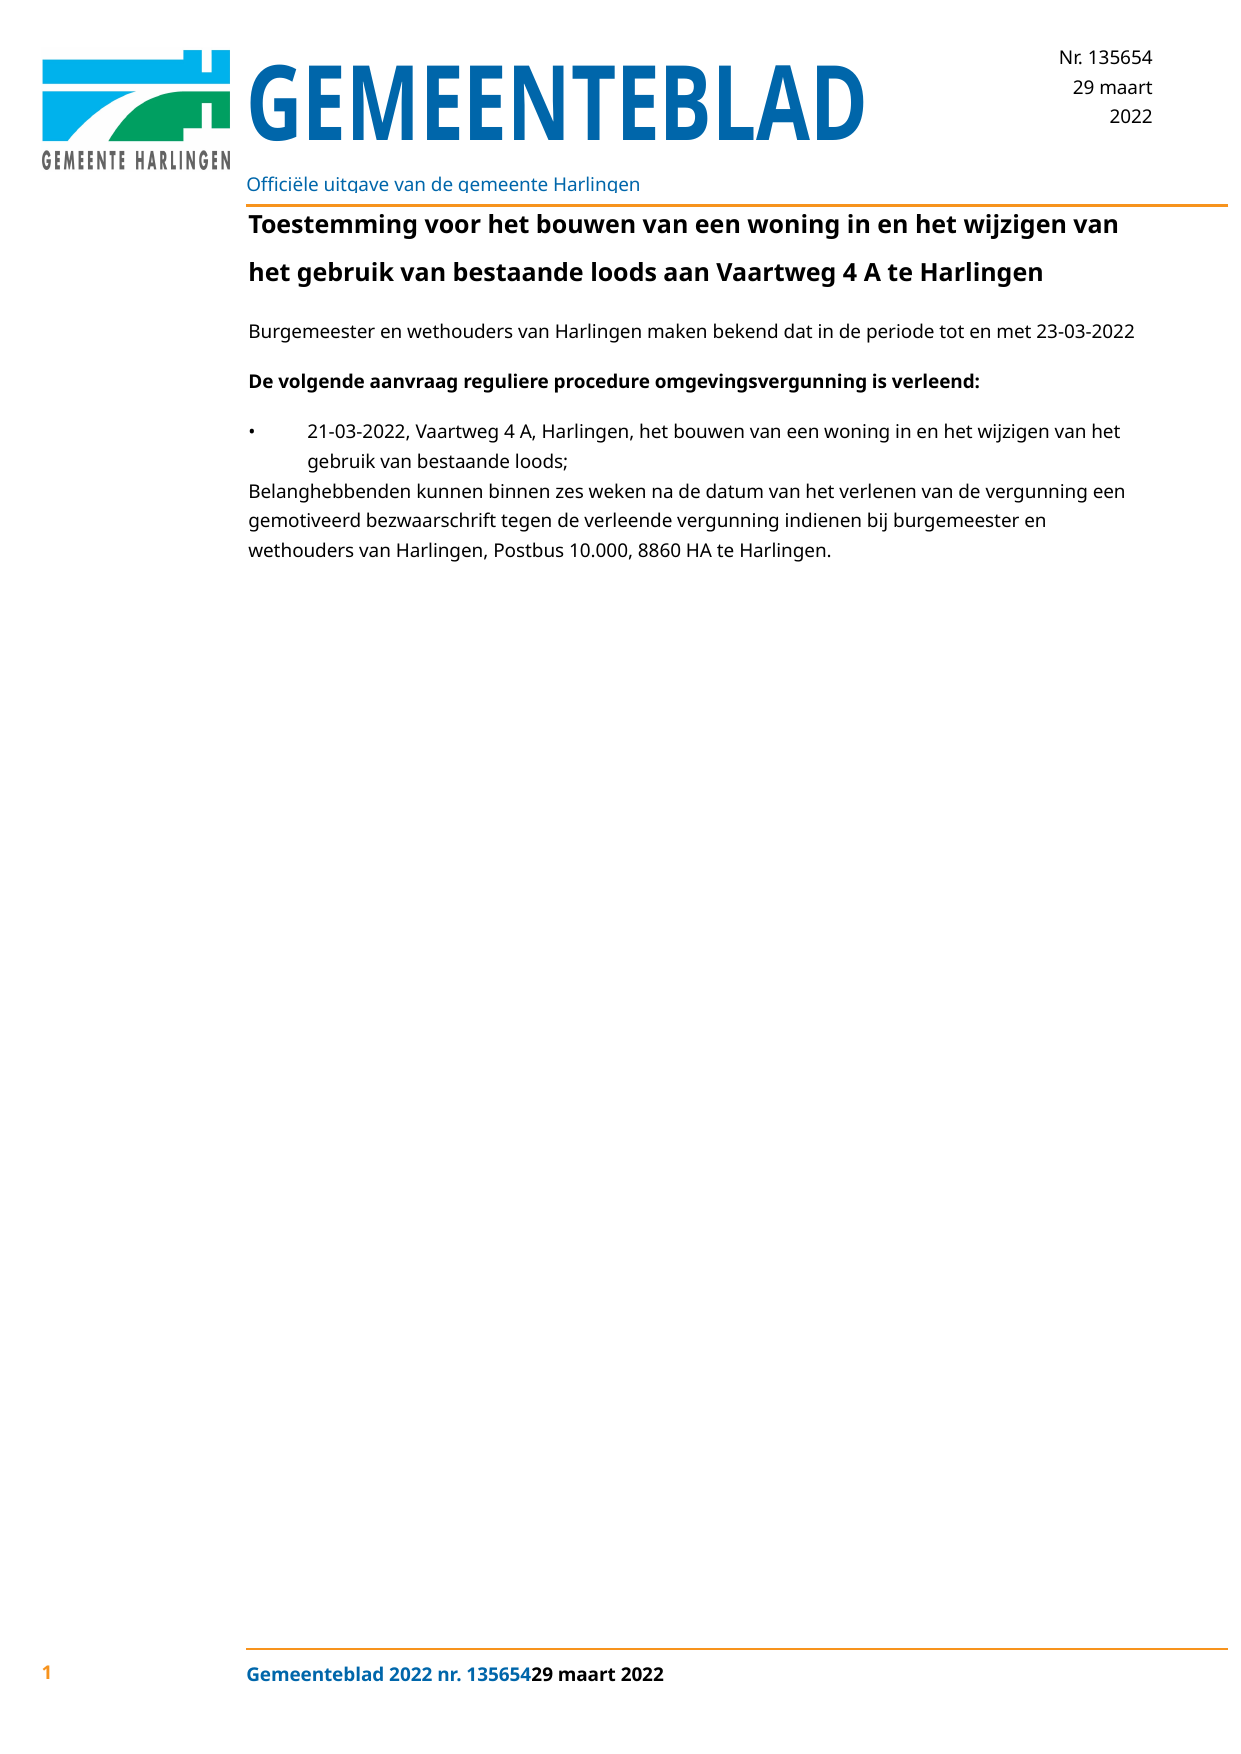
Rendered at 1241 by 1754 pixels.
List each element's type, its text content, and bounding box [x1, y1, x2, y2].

text Belanghebbenden kunnen binnen zes weken na de datum van het verlenen van de vergunning een gemotiveerd bezwaarschrift tegen de verleende vergunning indienen bij burgemeester en wethouders van Harlingen, Postbus 10.000, 8860 HA te Harlingen. [248, 478, 1152, 563]
picture [41, 47, 231, 172]
list 21-03-2022, Vaartweg 4 A, Harlingen, het bouwen van een woning in en het wijzigen van het gebruik van bestaande loods; [248, 419, 1152, 474]
text Toestemming voor het bouwen van een woning in en het wijzigen van het gebruik van bestaande loods aan Vaartweg 4 A te Harlingen [248, 207, 1152, 288]
text De volgende aanvraag reguliere procedure omgevingsvergunning is verleend: [248, 368, 1152, 394]
text Burgemeester en wethouders van Harlingen maken bekend dat in de periode tot en met 23-03-2022 [248, 318, 1152, 344]
